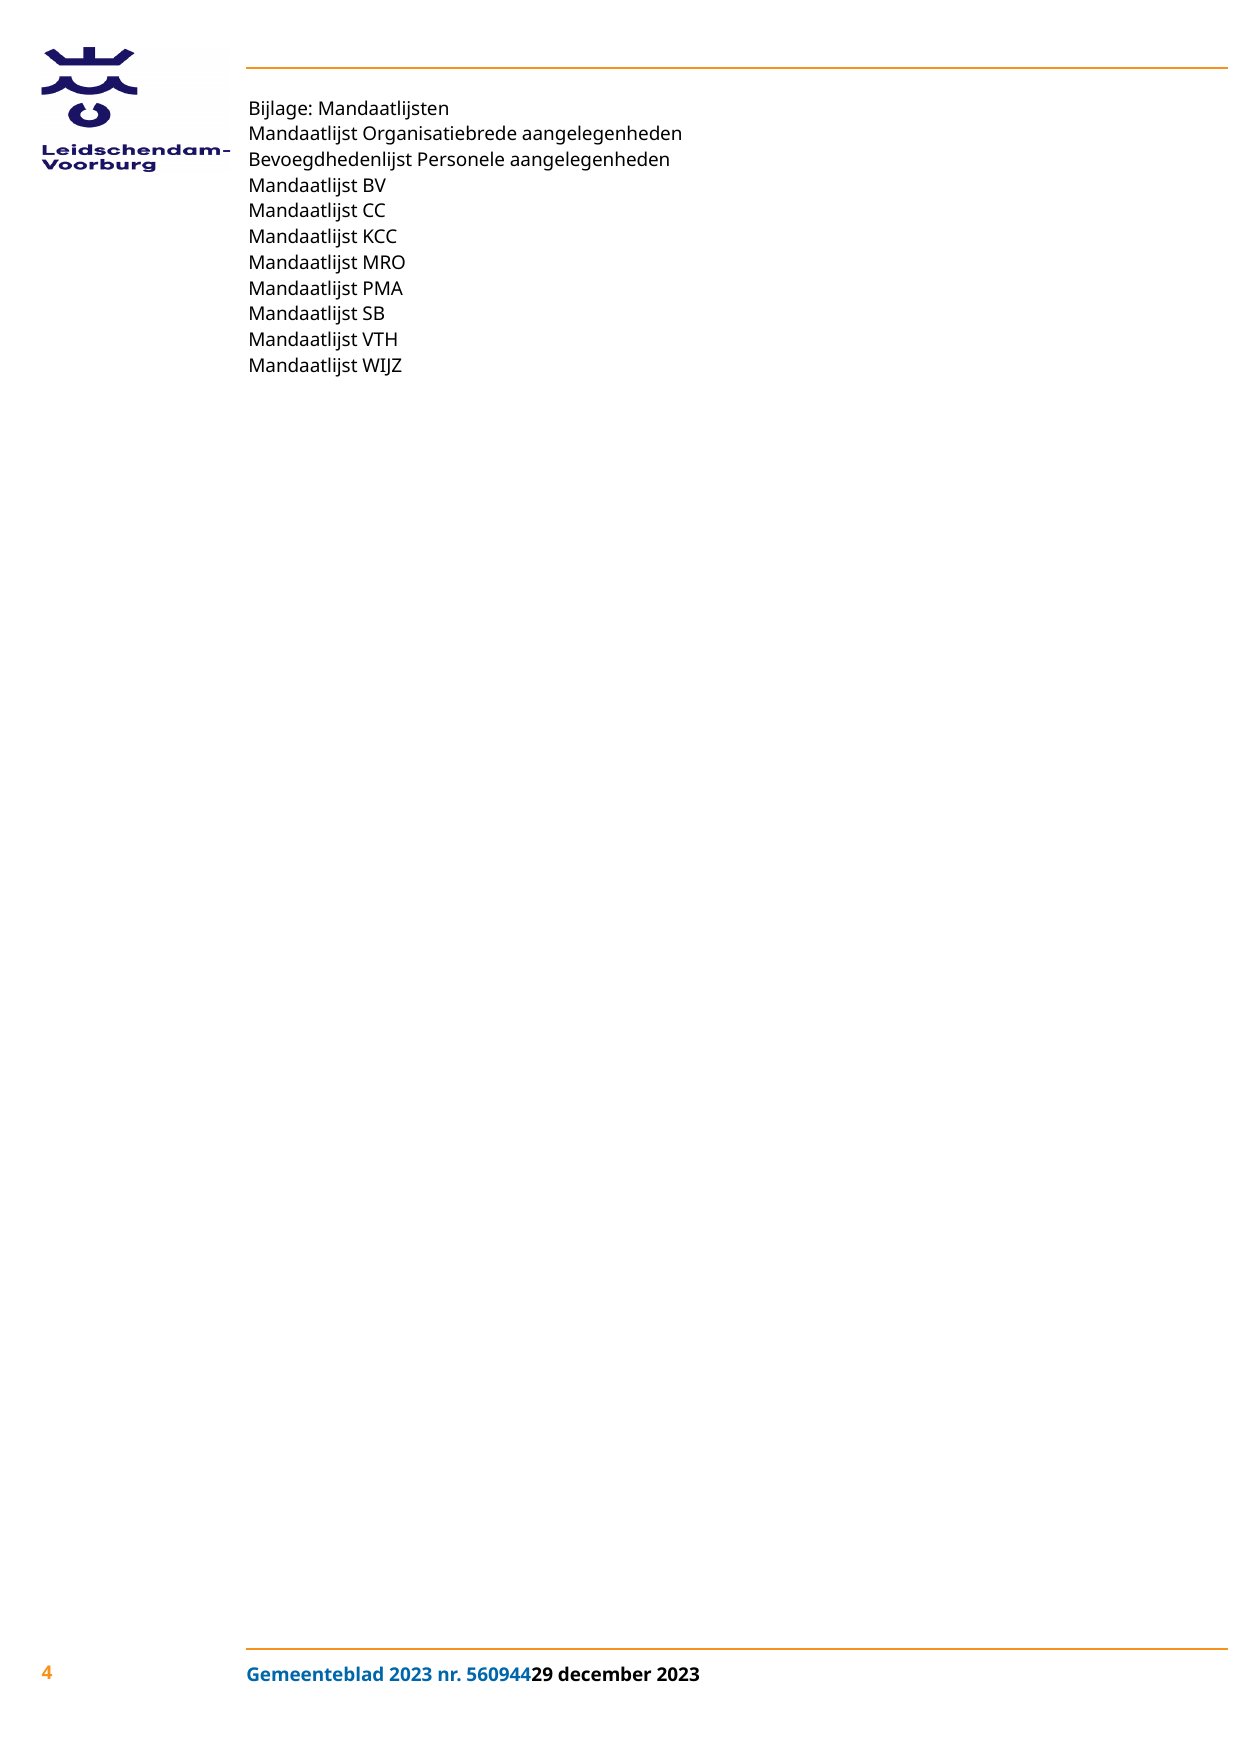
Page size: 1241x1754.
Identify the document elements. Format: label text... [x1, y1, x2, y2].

text Mandaatlijst MRO [248, 249, 1152, 275]
text Mandaatlijst CC [248, 198, 1152, 223]
text Bevoegdhedenlijst Personele aangelegenheden [248, 146, 1152, 172]
text Mandaatlijst SB [248, 301, 1152, 326]
text Mandaatlijst Organisatiebrede aangelegenheden [248, 121, 1152, 146]
text Mandaatlijst VTH [248, 326, 1152, 352]
picture [41, 47, 231, 172]
text Mandaatlijst KCC [248, 223, 1152, 249]
text Mandaatlijst WIJZ [248, 352, 1152, 378]
text Bijlage: Mandaatlijsten [248, 95, 1152, 121]
text Mandaatlijst PMA [248, 275, 1152, 301]
text Mandaatlijst BV [248, 172, 1152, 198]
